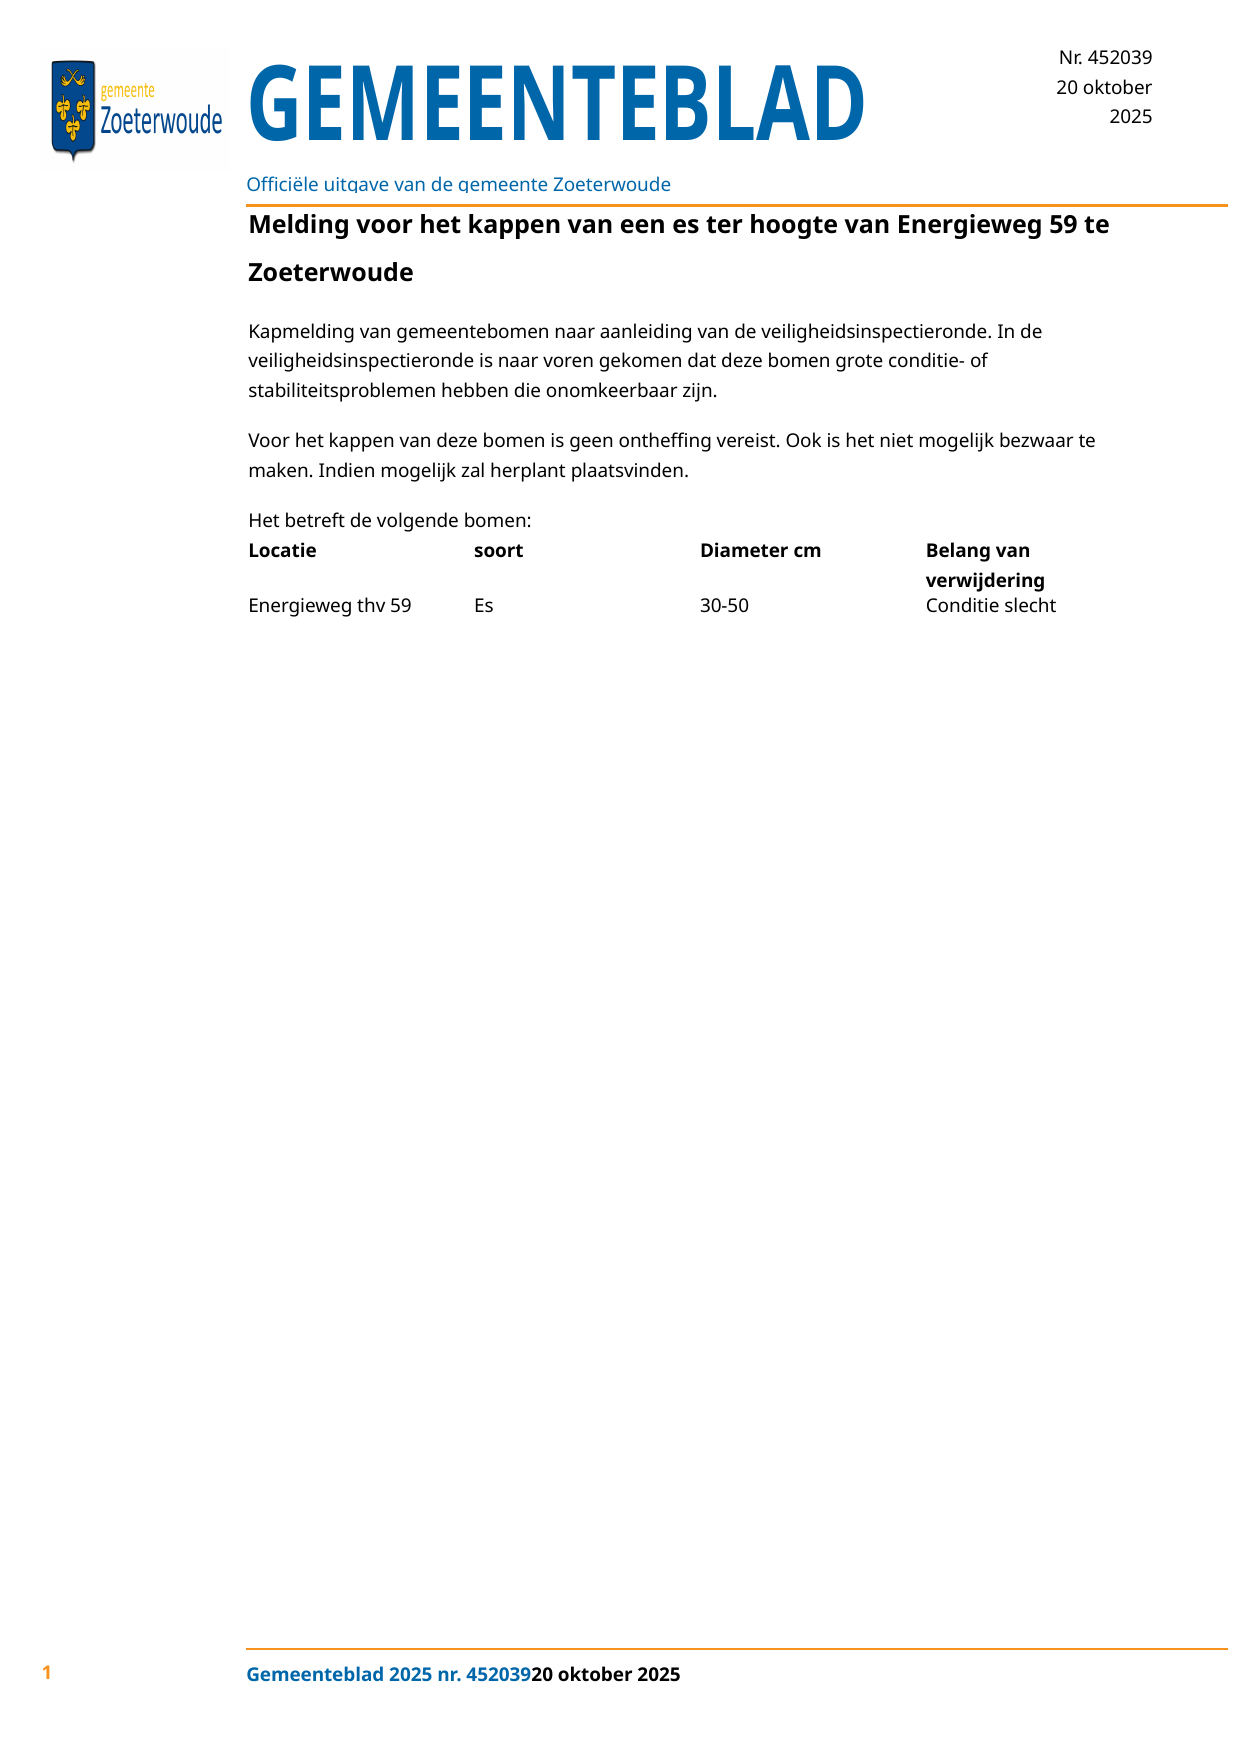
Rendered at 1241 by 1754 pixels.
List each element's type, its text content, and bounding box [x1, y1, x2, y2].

text Het betreft de volgende bomen: [248, 507, 1152, 533]
table_cell Conditie slecht [926, 593, 1152, 618]
text Voor het kappen van deze bomen is geen ontheffing vereist. Ook is het niet mogelijk bezwaar te maken. Indien mogelijk zal herplant plaatsvinden. [248, 427, 1152, 483]
text Kapmelding van gemeentebomen naar aanleiding van de veiligheidsinspectieronde. In de veiligheidsinspectieronde is naar voren gekomen dat deze bomen grote conditie- of stabiliteitsproblemen hebben die onomkeerbaar zijn. [248, 318, 1152, 403]
table_header soort [474, 537, 700, 592]
text Melding voor het kappen van een es ter hoogte van Energieweg 59 te Zoeterwoude [248, 207, 1152, 288]
table_header Diameter cm [700, 537, 926, 592]
picture [41, 47, 231, 172]
table_header Locatie [248, 537, 474, 592]
table_cell 30-50 [700, 593, 926, 618]
table_cell Energieweg thv 59 [248, 593, 474, 618]
table_header Belang van verwijdering [926, 537, 1152, 592]
table_cell Es [474, 593, 700, 618]
